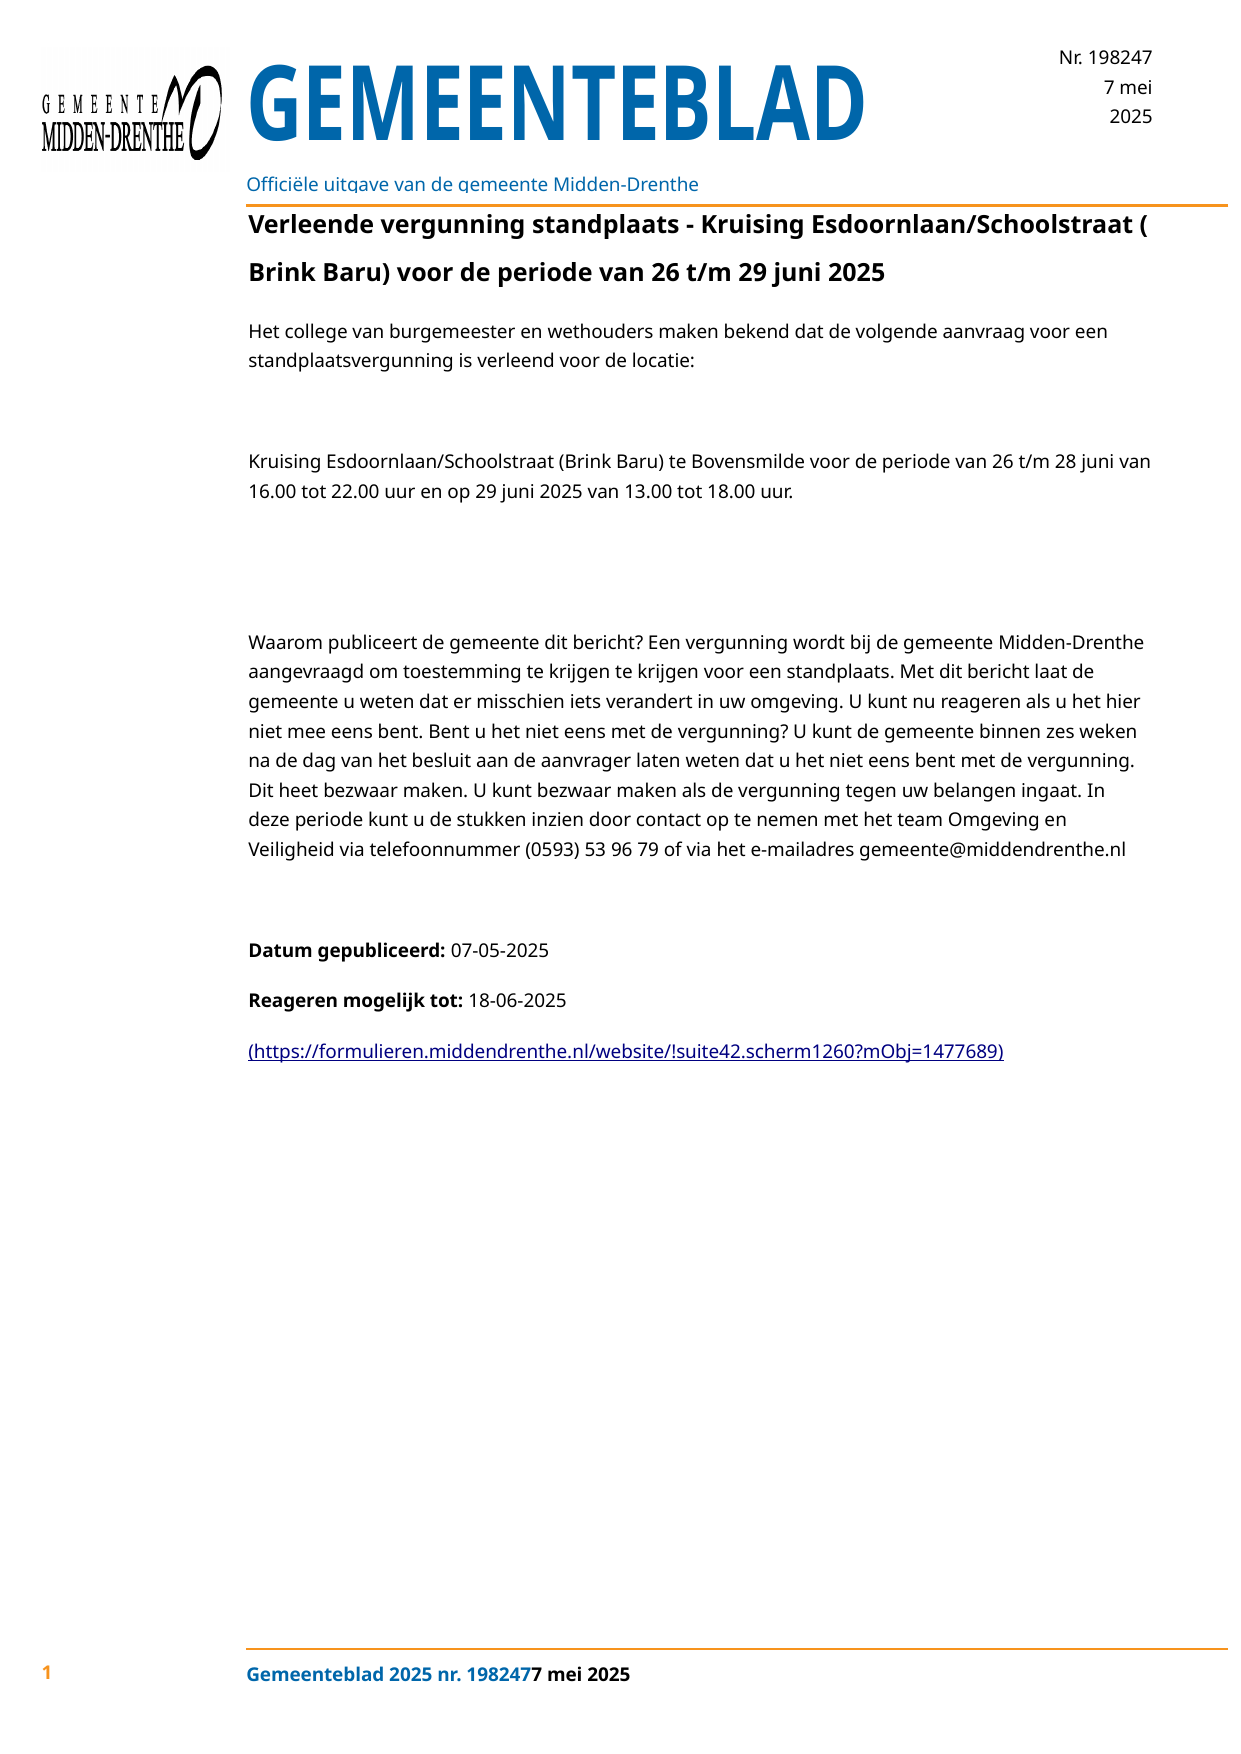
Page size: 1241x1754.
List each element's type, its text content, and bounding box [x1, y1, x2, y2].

text Kruising Esdoornlaan/Schoolstraat (Brink Baru) te Bovensmilde voor de periode van 26 t/m 28 juni van 16.00 tot 22.00 uur en op 29 juni 2025 van 13.00 tot 18.00 uur. [248, 448, 1152, 504]
picture [41, 47, 231, 172]
text Waarom publiceert de gemeente dit bericht? Een vergunning wordt bij de gemeente Midden-Drenthe aangevraagd om toestemming te krijgen te krijgen voor een standplaats. Met dit bericht laat de gemeente u weten dat er misschien iets verandert in uw omgeving. U kunt nu reageren als u het hier niet mee eens bent. Bent u het niet eens met de vergunning? U kunt de gemeente binnen zes weken na de dag van het besluit aan de aanvrager laten weten dat u het niet eens bent met de vergunning. Dit heet bezwaar maken. U kunt bezwaar maken als de vergunning tegen uw belangen ingaat. In deze periode kunt u de stukken inzien door contact op te nemen met het team Omgeving en Veiligheid via telefoonnummer (0593) 53 96 79 of via het e-mailadres gemeente@middendrenthe.nl [248, 629, 1152, 862]
text (https://formulieren.middendrenthe.nl/website/!suite42.scherm1260?mObj=1477689) [248, 1038, 1152, 1064]
text Reageren mogelijk tot: 18-06-2025 [248, 987, 1152, 1013]
text Het college van burgemeester en wethouders maken bekend dat de volgende aanvraag voor een standplaatsvergunning is verleend voor de locatie: [248, 318, 1152, 373]
text Datum gepubliceerd: 07-05-2025 [248, 937, 1152, 963]
text Verleende vergunning standplaats - Kruising Esdoornlaan/Schoolstraat ( Brink Baru) voor de periode van 26 t/m 29 juni 2025 [248, 207, 1152, 288]
